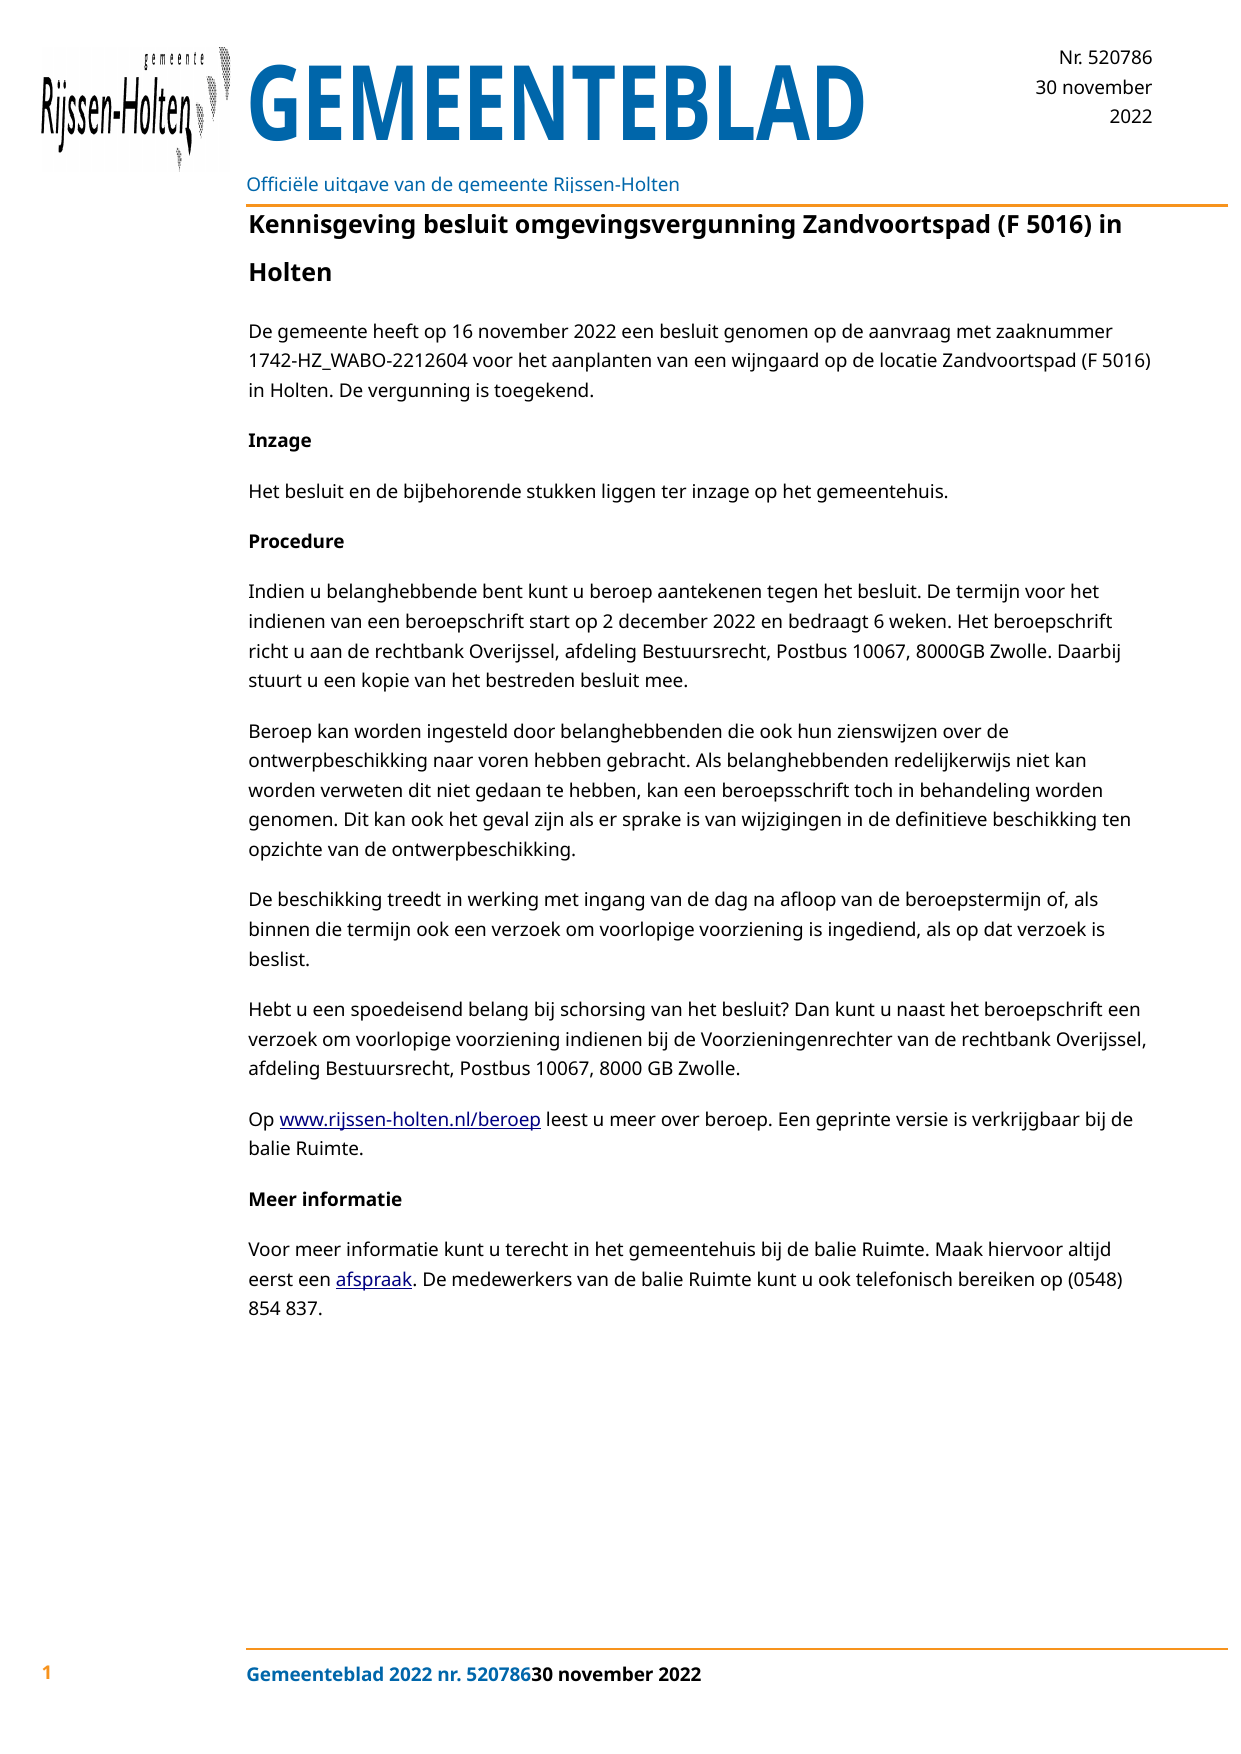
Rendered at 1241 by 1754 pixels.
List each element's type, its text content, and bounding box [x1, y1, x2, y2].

text Op www.rijssen-holten.nl/beroep leest u meer over beroep. Een geprinte versie is verkrijgbaar bij de balie Ruimte. [248, 1106, 1152, 1161]
text De gemeente heeft op 16 november 2022 een besluit genomen op de aanvraag met zaaknummer 1742-HZ_WABO-2212604 voor het aanplanten van een wijngaard op de locatie Zandvoortspad (F 5016) in Holten. De vergunning is toegekend. [248, 318, 1152, 403]
text Inzage [248, 427, 1152, 453]
picture [41, 47, 231, 172]
text Het besluit en de bijbehorende stukken liggen ter inzage op het gemeentehuis. [248, 478, 1152, 504]
text Procedure [248, 528, 1152, 554]
text De beschikking treedt in werking met ingang van de dag na afloop van de beroepstermijn of, als binnen die termijn ook een verzoek om voorlopige voorziening is ingediend, als op dat verzoek is beslist. [248, 887, 1152, 972]
text Meer informatie [248, 1186, 1152, 1212]
text Kennisgeving besluit omgevingsvergunning Zandvoortspad (F 5016) in Holten [248, 207, 1152, 288]
text Beroep kan worden ingesteld door belanghebbenden die ook hun zienswijzen over de ontwerpbeschikking naar voren hebben gebracht. Als belanghebbenden redelijkerwijs niet kan worden verweten dit niet gedaan te hebben, kan een beroepsschrift toch in behandeling worden genomen. Dit kan ook het geval zijn als er sprake is van wijzigingen in de definitieve beschikking ten opzichte van de ontwerpbeschikking. [248, 718, 1152, 862]
text Voor meer informatie kunt u terecht in het gemeentehuis bij de balie Ruimte. Maak hiervoor altijd eerst een afspraak. De medewerkers van de balie Ruimte kunt u ook telefonisch bereiken op (0548) 854 837. [248, 1236, 1152, 1321]
text Hebt u een spoedeisend belang bij schorsing van het besluit? Dan kunt u naast het beroepschrift een verzoek om voorlopige voorziening indienen bij de Voorzieningenrechter van de rechtbank Overijssel, afdeling Bestuursrecht, Postbus 10067, 8000 GB Zwolle. [248, 996, 1152, 1081]
text Indien u belanghebbende bent kunt u beroep aantekenen tegen het besluit. De termijn voor het indienen van een beroepschrift start op 2 december 2022 en bedraagt 6 weken. Het beroepschrift richt u aan de rechtbank Overijssel, afdeling Bestuursrecht, Postbus 10067, 8000GB Zwolle. Daarbij stuurt u een kopie van het bestreden besluit mee. [248, 579, 1152, 693]
